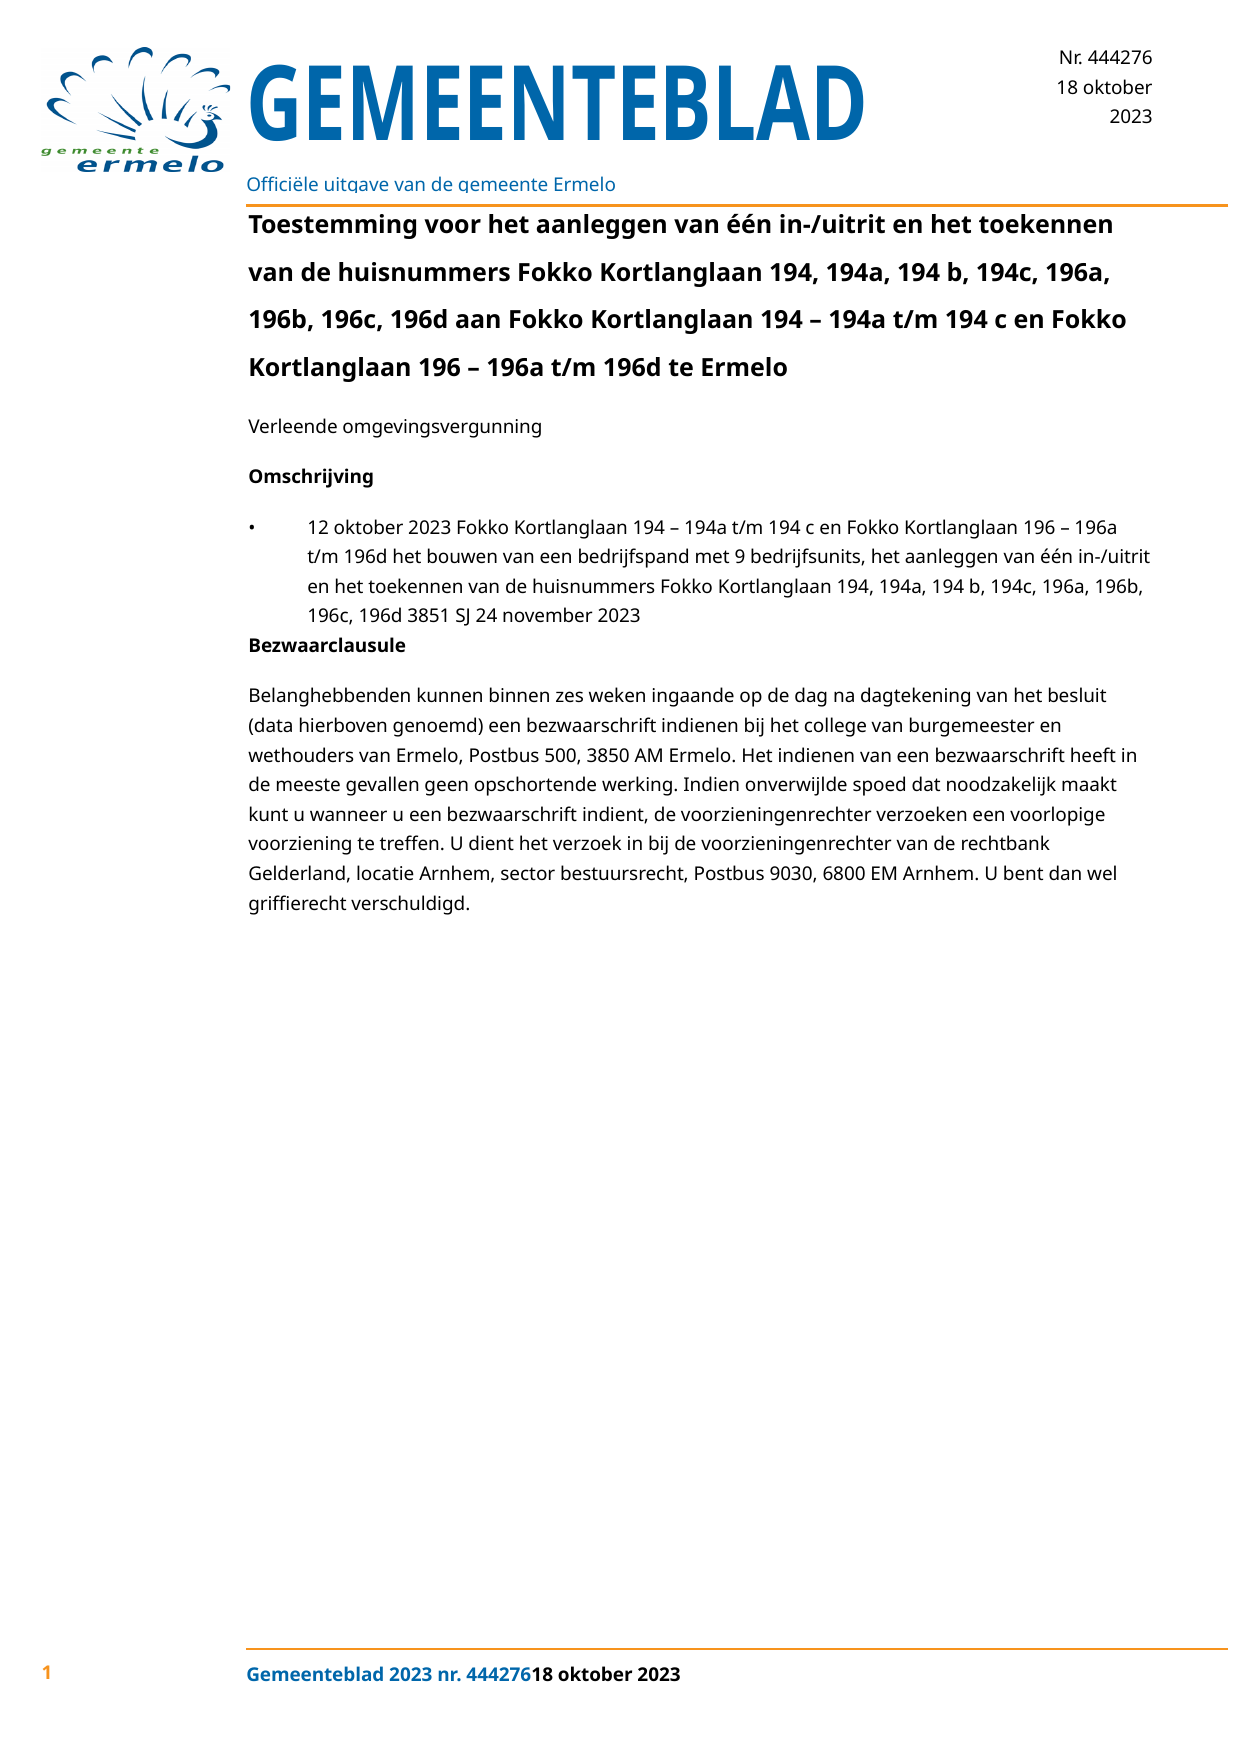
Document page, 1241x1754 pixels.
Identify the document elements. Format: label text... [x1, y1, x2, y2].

picture [41, 47, 231, 172]
text Verleende omgevingsvergunning [248, 413, 1152, 439]
text Toestemming voor het aanleggen van één in-/uitrit en het toekennen van de huisnummers Fokko Kortlanglaan 194, 194a, 194 b, 194c, 196a, 196b, 196c, 196d aan Fokko Kortlanglaan 194 – 194a t/m 194 c en Fokko Kortlanglaan 196 – 196a t/m 196d te Ermelo [248, 207, 1152, 384]
list 12 oktober 2023 Fokko Kortlanglaan 194 – 194a t/m 194 c en Fokko Kortlanglaan 196 – 196a t/m 196d het bouwen van een bedrijfspand met 9 bedrijfsunits, het aanleggen van één in-/uitrit en het toekennen van de huisnummers Fokko Kortlanglaan 194, 194a, 194 b, 194c, 196a, 196b, 196c, 196d 3851 SJ 24 november 2023 [248, 514, 1152, 628]
text Bezwaarclausule [248, 632, 1152, 658]
text Belanghebbenden kunnen binnen zes weken ingaande op de dag na dagtekening van het besluit (data hierboven genoemd) een bezwaarschrift indienen bij het college van burgemeester en wethouders van Ermelo, Postbus 500, 3850 AM Ermelo. Het indienen van een bezwaarschrift heeft in de meeste gevallen geen opschortende werking. Indien onverwijlde spoed dat noodzakelijk maakt kunt u wanneer u een bezwaarschrift indient, de voorzieningenrechter verzoeken een voorlopige voorziening te treffen. U dient het verzoek in bij de voorzieningenrechter van de rechtbank Gelderland, locatie Arnhem, sector bestuursrecht, Postbus 9030, 6800 EM Arnhem. U bent dan wel griffierecht verschuldigd. [248, 683, 1152, 916]
text Omschrijving [248, 463, 1152, 489]
